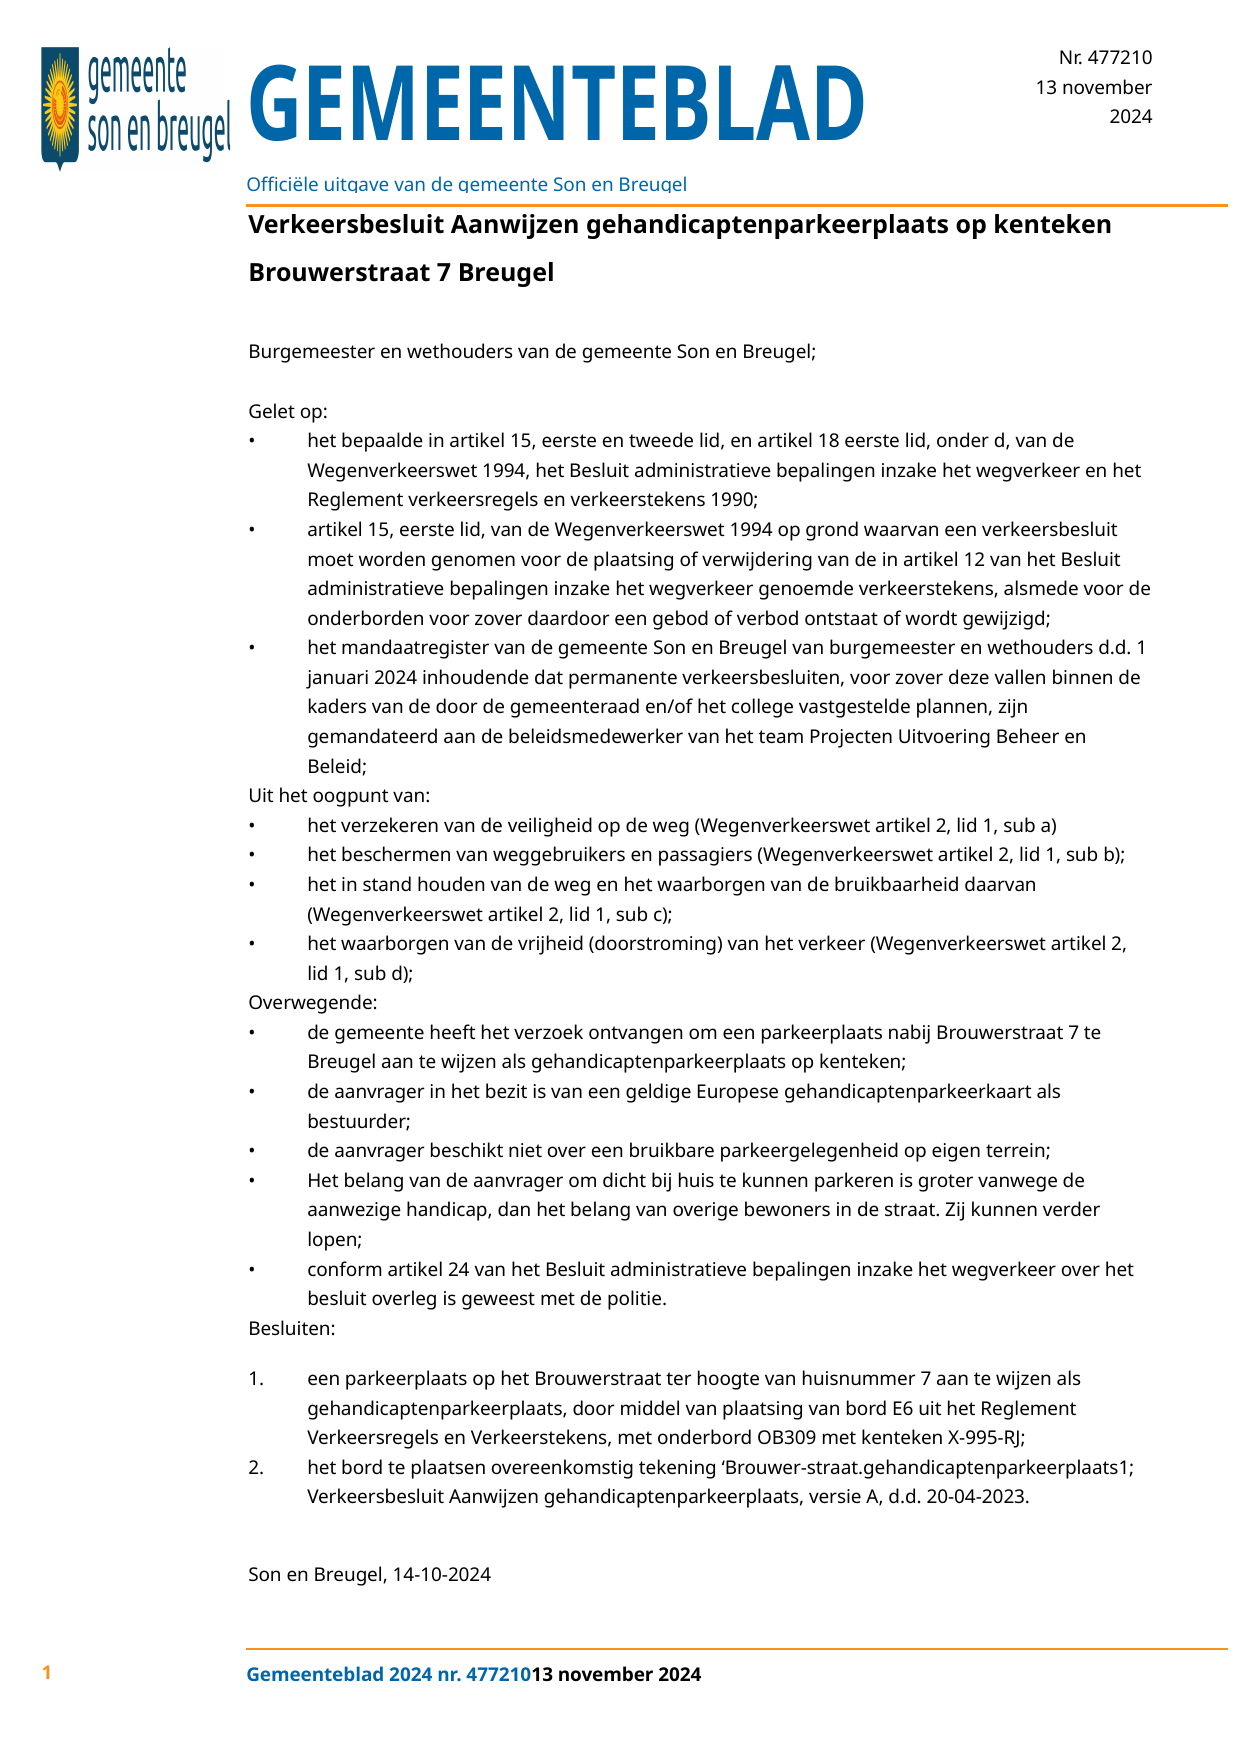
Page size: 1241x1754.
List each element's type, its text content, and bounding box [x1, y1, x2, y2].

text Son en Breugel, 14-10-2024 [248, 1561, 1152, 1587]
list het beschermen van weggebruikers en passagiers (Wegenverkeerswet artikel 2, lid 1, sub b); [248, 842, 1152, 867]
list het bepaalde in artikel 15, eerste en tweede lid, en artikel 18 eerste lid, onder d, van de Wegenverkeerswet 1994, het Besluit administratieve bepalingen inzake het wegverkeer en het Reglement verkeersregels en verkeerstekens 1990; [248, 427, 1152, 512]
list het verzekeren van de veiligheid op de weg (Wegenverkeerswet artikel 2, lid 1, sub a) [248, 812, 1152, 838]
list de aanvrager beschikt niet over een bruikbare parkeergelegenheid op eigen terrein; [248, 1137, 1152, 1163]
list conform artikel 24 van het Besluit administratieve bepalingen inzake het wegverkeer over het besluit overleg is geweest met de politie. [248, 1256, 1152, 1311]
text Uit het oogpunt van: [248, 782, 1152, 808]
list het waarborgen van de vrijheid (doorstroming) van het verkeer (Wegenverkeerswet artikel 2, lid 1, sub d); [248, 930, 1152, 986]
text Gelet op: [248, 398, 1152, 423]
list het mandaatregister van de gemeente Son en Breugel van burgemeester en wethouders d.d. 1 januari 2024 inhoudende dat permanente verkeersbesluiten, voor zover deze vallen binnen de kaders van de door de gemeenteraad en/of het college vastgestelde plannen, zijn gemandateerd aan de beleidsmedewerker van het team Projecten Uitvoering Beheer en Beleid; [248, 634, 1152, 778]
list de aanvrager in het bezit is van een geldige Europese gehandicaptenparkeerkaart als bestuurder; [248, 1078, 1152, 1133]
list het bord te plaatsen overeenkomstig tekening ‘Brouwer-straat.gehandicaptenparkeerplaats1; Verkeersbesluit Aanwijzen gehandicaptenparkeerplaats, versie A, d.d. 20-04-2023. [248, 1454, 1152, 1509]
text Overwegende: [248, 989, 1152, 1015]
text Verkeersbesluit Aanwijzen gehandicaptenparkeerplaats op kenteken Brouwerstraat 7 Breugel [248, 207, 1152, 288]
list Het belang van de aanvrager om dicht bij huis te kunnen parkeren is groter vanwege de aanwezige handicap, dan het belang van overige bewoners in de straat. Zij kunnen verder lopen; [248, 1167, 1152, 1252]
text Besluiten: [248, 1315, 1152, 1341]
picture [41, 47, 231, 172]
list de gemeente heeft het verzoek ontvangen om een parkeerplaats nabij Brouwerstraat 7 te Breugel aan te wijzen als gehandicaptenparkeerplaats op kenteken; [248, 1019, 1152, 1074]
list een parkeerplaats op het Brouwerstraat ter hoogte van huisnummer 7 aan te wijzen als gehandicaptenparkeerplaats, door middel van plaatsing van bord E6 uit het Reglement Verkeersregels en Verkeerstekens, met onderbord OB309 met kenteken X-995-RJ; [248, 1365, 1152, 1450]
text Burgemeester en wethouders van de gemeente Son en Breugel; [248, 339, 1152, 364]
list artikel 15, eerste lid, van de Wegenverkeerswet 1994 op grond waarvan een verkeersbesluit moet worden genomen voor de plaatsing of verwijdering van de in artikel 12 van het Besluit administratieve bepalingen inzake het wegverkeer genoemde verkeerstekens, alsmede voor de onderborden voor zover daardoor een gebod of verbod ontstaat of wordt gewijzigd; [248, 516, 1152, 631]
list het in stand houden van de weg en het waarborgen van de bruikbaarheid daarvan (Wegenverkeerswet artikel 2, lid 1, sub c); [248, 871, 1152, 926]
